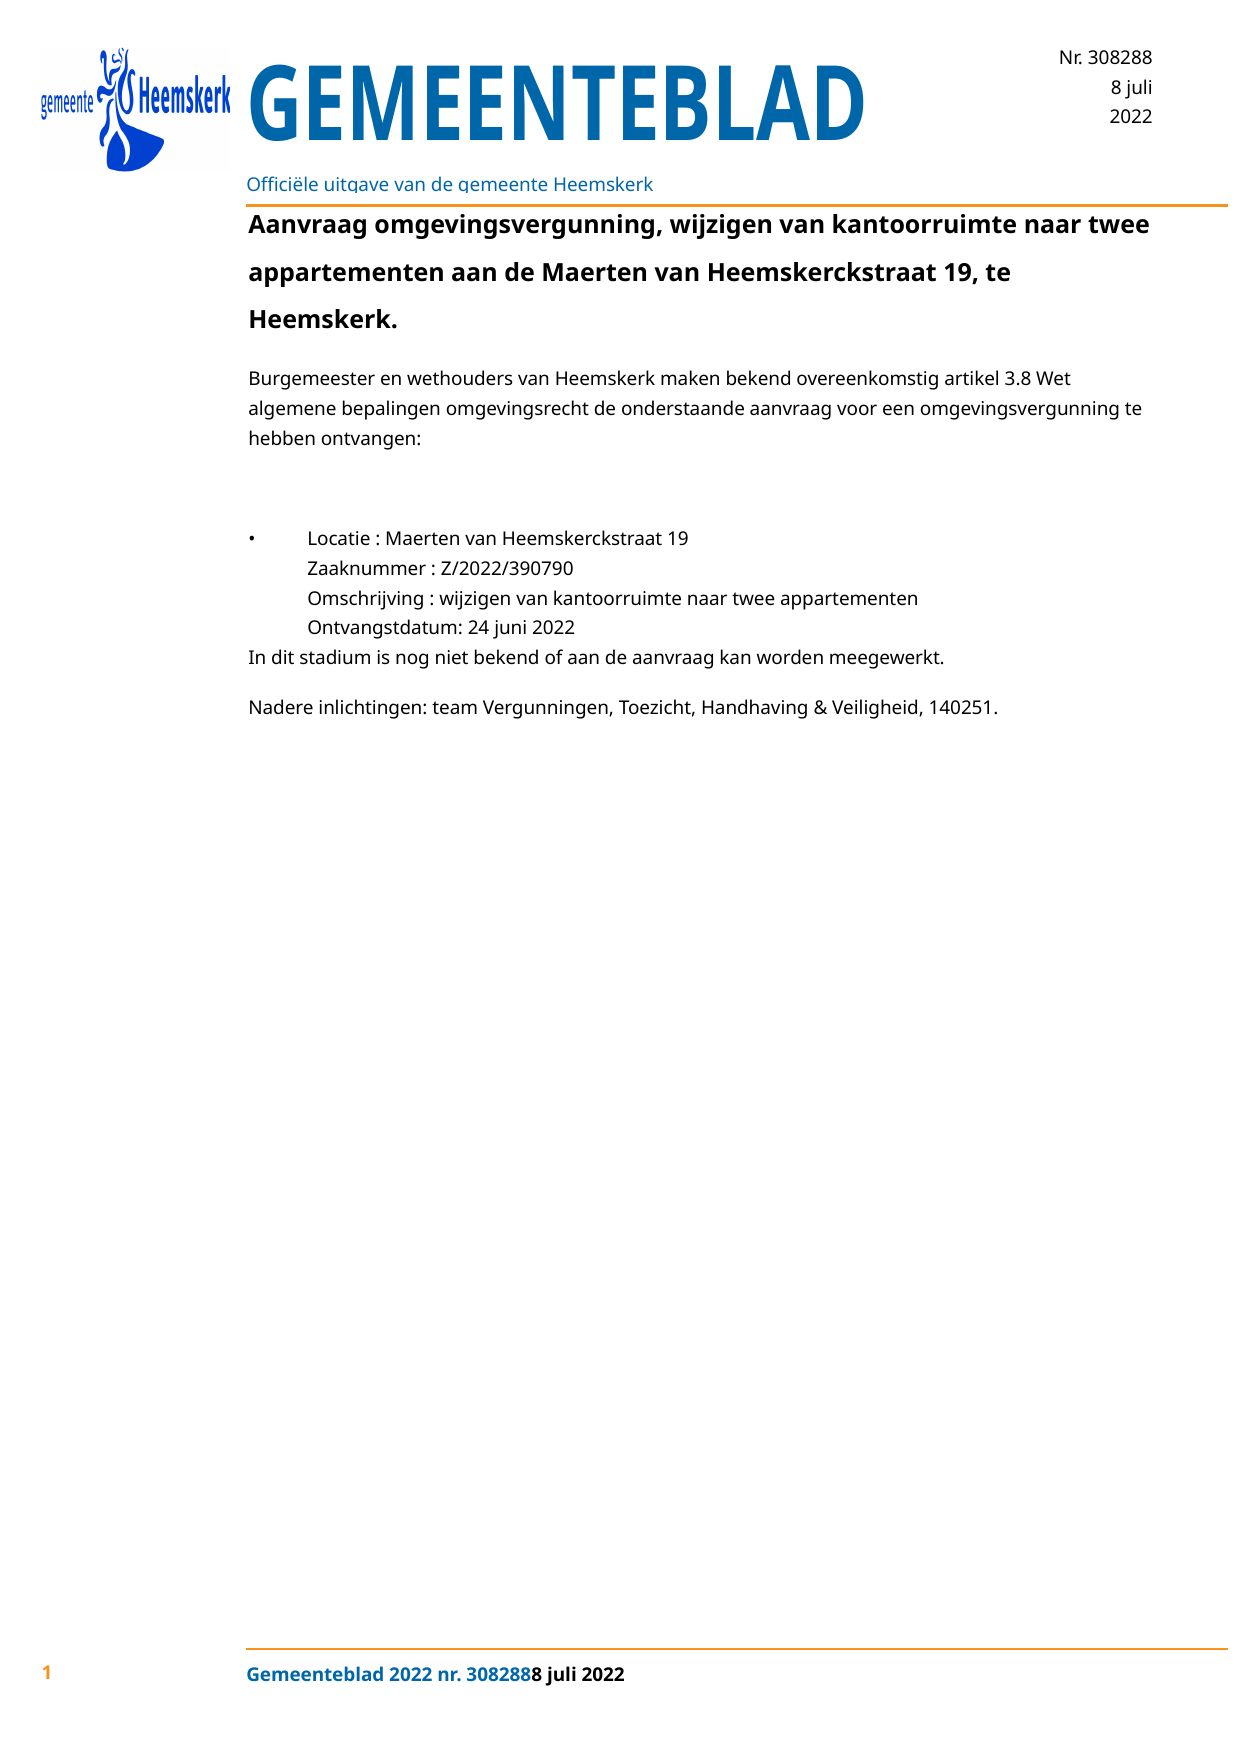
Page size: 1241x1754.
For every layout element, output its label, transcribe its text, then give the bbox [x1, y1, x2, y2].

list Zaaknummer : Z/2022/390790 [248, 555, 1152, 581]
text In dit stadium is nog niet bekend of aan de aanvraag kan worden meegewerkt. [248, 644, 1152, 669]
picture [41, 47, 231, 172]
text Burgemeester en wethouders van Heemskerk maken bekend overeenkomstig artikel 3.8 Wet algemene bepalingen omgevingsrecht de onderstaande aanvraag voor een omgevingsvergunning te hebben ontvangen: [248, 366, 1152, 450]
list Ontvangstdatum: 24 juni 2022 [248, 614, 1152, 640]
list Locatie : Maerten van Heemskerckstraat 19 [248, 526, 1152, 551]
text Nadere inlichtingen: team Vergunningen, Toezicht, Handhaving & Veiligheid, 140251. [248, 694, 1152, 720]
text Aanvraag omgevingsvergunning, wijzigen van kantoorruimte naar twee appartementen aan de Maerten van Heemskerckstraat 19, te Heemskerk. [248, 207, 1152, 336]
list Omschrijving : wijzigen van kantoorruimte naar twee appartementen [248, 585, 1152, 610]
